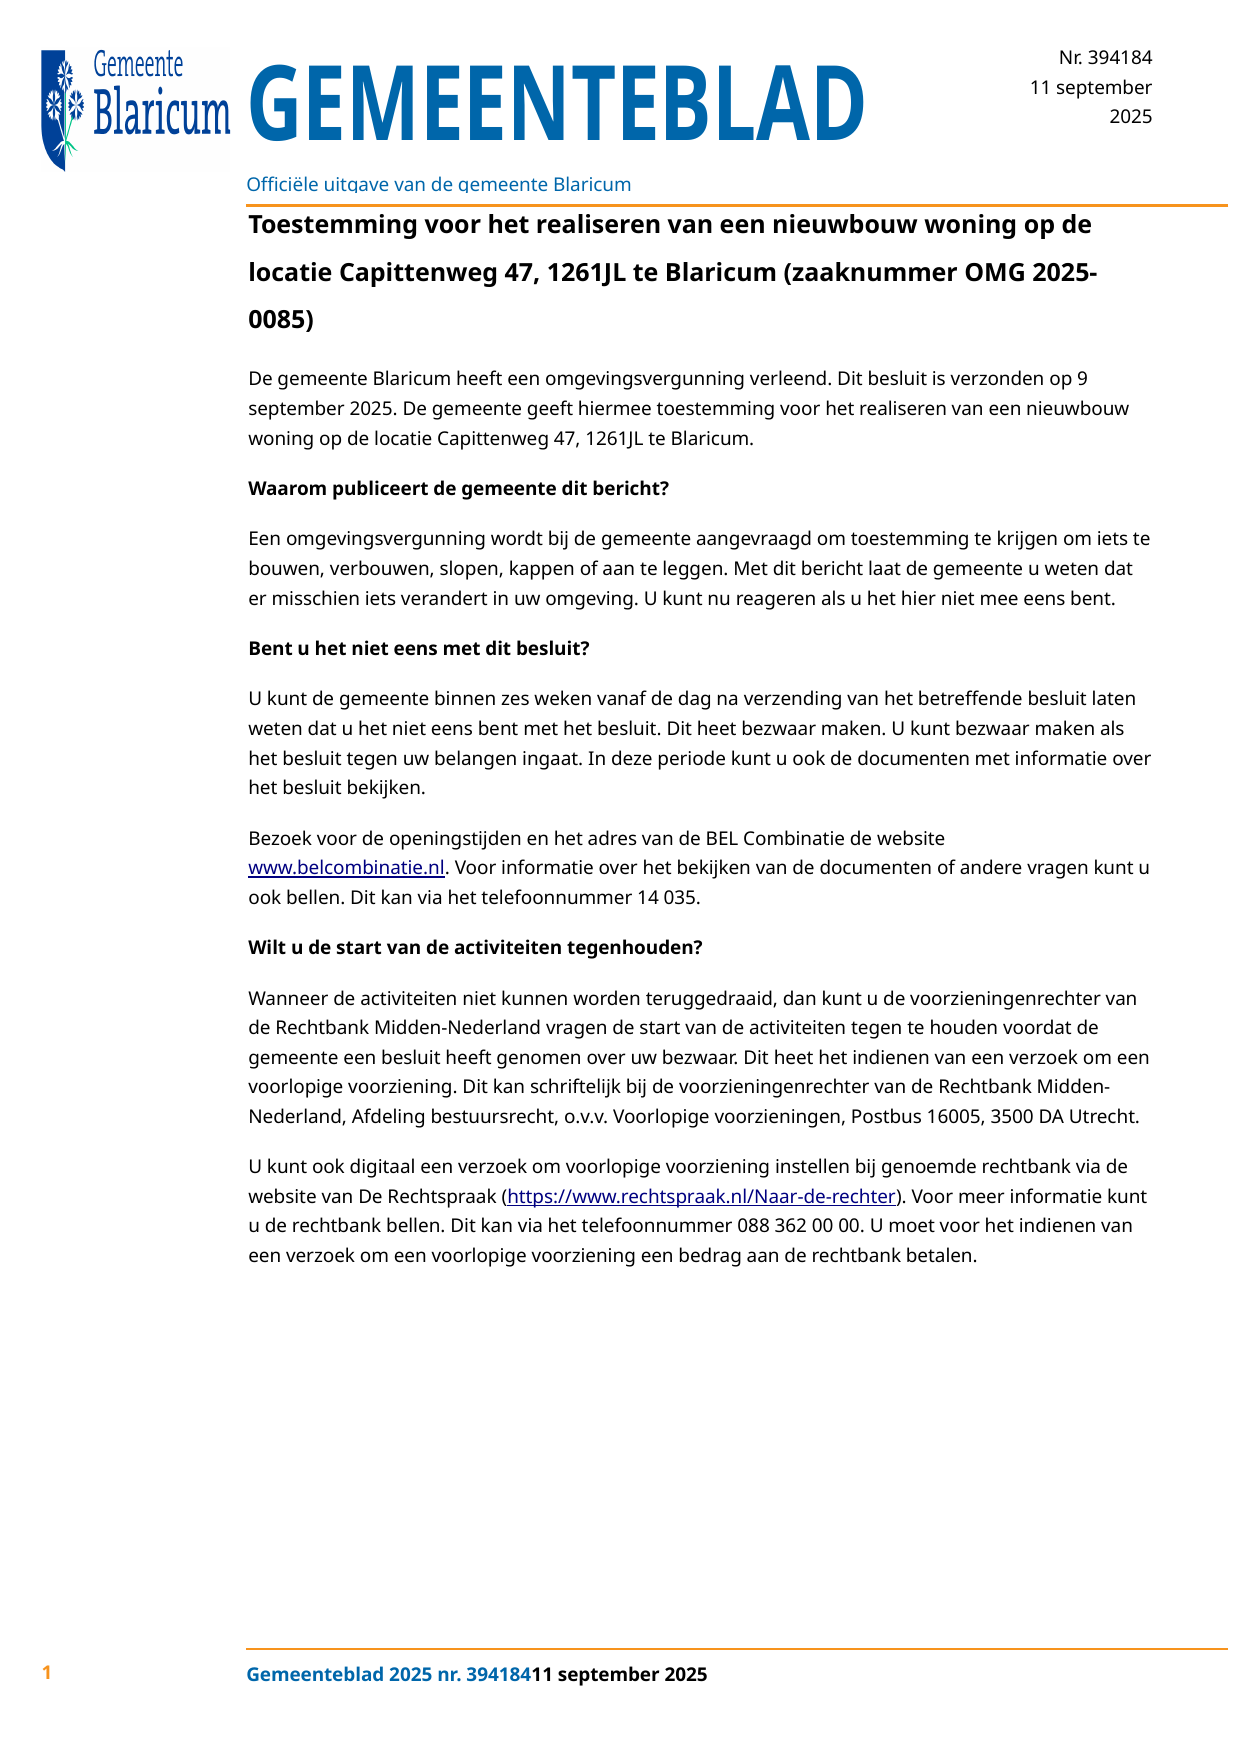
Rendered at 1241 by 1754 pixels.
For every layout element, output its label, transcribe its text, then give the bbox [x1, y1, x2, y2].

text Waarom publiceert de gemeente dit bericht? [248, 475, 1152, 501]
text U kunt ook digitaal een verzoek om voorlopige voorziening instellen bij genoemde rechtbank via de website van De Rechtspraak (https://www.rechtspraak.nl/Naar-de-rechter). Voor meer informatie kunt u de rechtbank bellen. Dit kan via het telefoonnummer 088 362 00 00. U moet voor het indienen van een verzoek om een voorlopige voorziening een bedrag aan de rechtbank betalen. [248, 1153, 1152, 1268]
text Wilt u de start van de activiteiten tegenhouden? [248, 934, 1152, 960]
text Een omgevingsvergunning wordt bij de gemeente aangevraagd om toestemming te krijgen om iets te bouwen, verbouwen, slopen, kappen of aan te leggen. Met dit bericht laat de gemeente u weten dat er misschien iets verandert in uw omgeving. U kunt nu reageren als u het hier niet mee eens bent. [248, 526, 1152, 610]
text U kunt de gemeente binnen zes weken vanaf de dag na verzending van het betreffende besluit laten weten dat u het niet eens bent met het besluit. Dit heet bezwaar maken. U kunt bezwaar maken als het besluit tegen uw belangen ingaat. In deze periode kunt u ook de documenten met informatie over het besluit bekijken. [248, 686, 1152, 800]
picture [41, 47, 231, 172]
text Bent u het niet eens met dit besluit? [248, 635, 1152, 661]
text Wanneer de activiteiten niet kunnen worden teruggedraaid, dan kunt u de voorzieningenrechter van de Rechtbank Midden-Nederland vragen de start van de activiteiten tegen te houden voordat de gemeente een besluit heeft genomen over uw bezwaar. Dit heet het indienen van een verzoek om een voorlopige voorziening. Dit kan schriftelijk bij de voorzieningenrechter van de Rechtbank Midden-Nederland, Afdeling bestuursrecht, o.v.v. Voorlopige voorzieningen, Postbus 16005, 3500 DA Utrecht. [248, 985, 1152, 1129]
text De gemeente Blaricum heeft een omgevingsvergunning verleend. Dit besluit is verzonden op 9 september 2025. De gemeente geeft hiermee toestemming voor het realiseren van een nieuwbouw woning op de locatie Capittenweg 47, 1261JL te Blaricum. [248, 366, 1152, 450]
text Bezoek voor de openingstijden en het adres van de BEL Combinatie de website www.belcombinatie.nl. Voor informatie over het bekijken van de documenten of andere vragen kunt u ook bellen. Dit kan via het telefoonnummer 14 035. [248, 825, 1152, 909]
text Toestemming voor het realiseren van een nieuwbouw woning op de locatie Capittenweg 47, 1261JL te Blaricum (zaaknummer OMG 2025-0085) [248, 207, 1152, 336]
